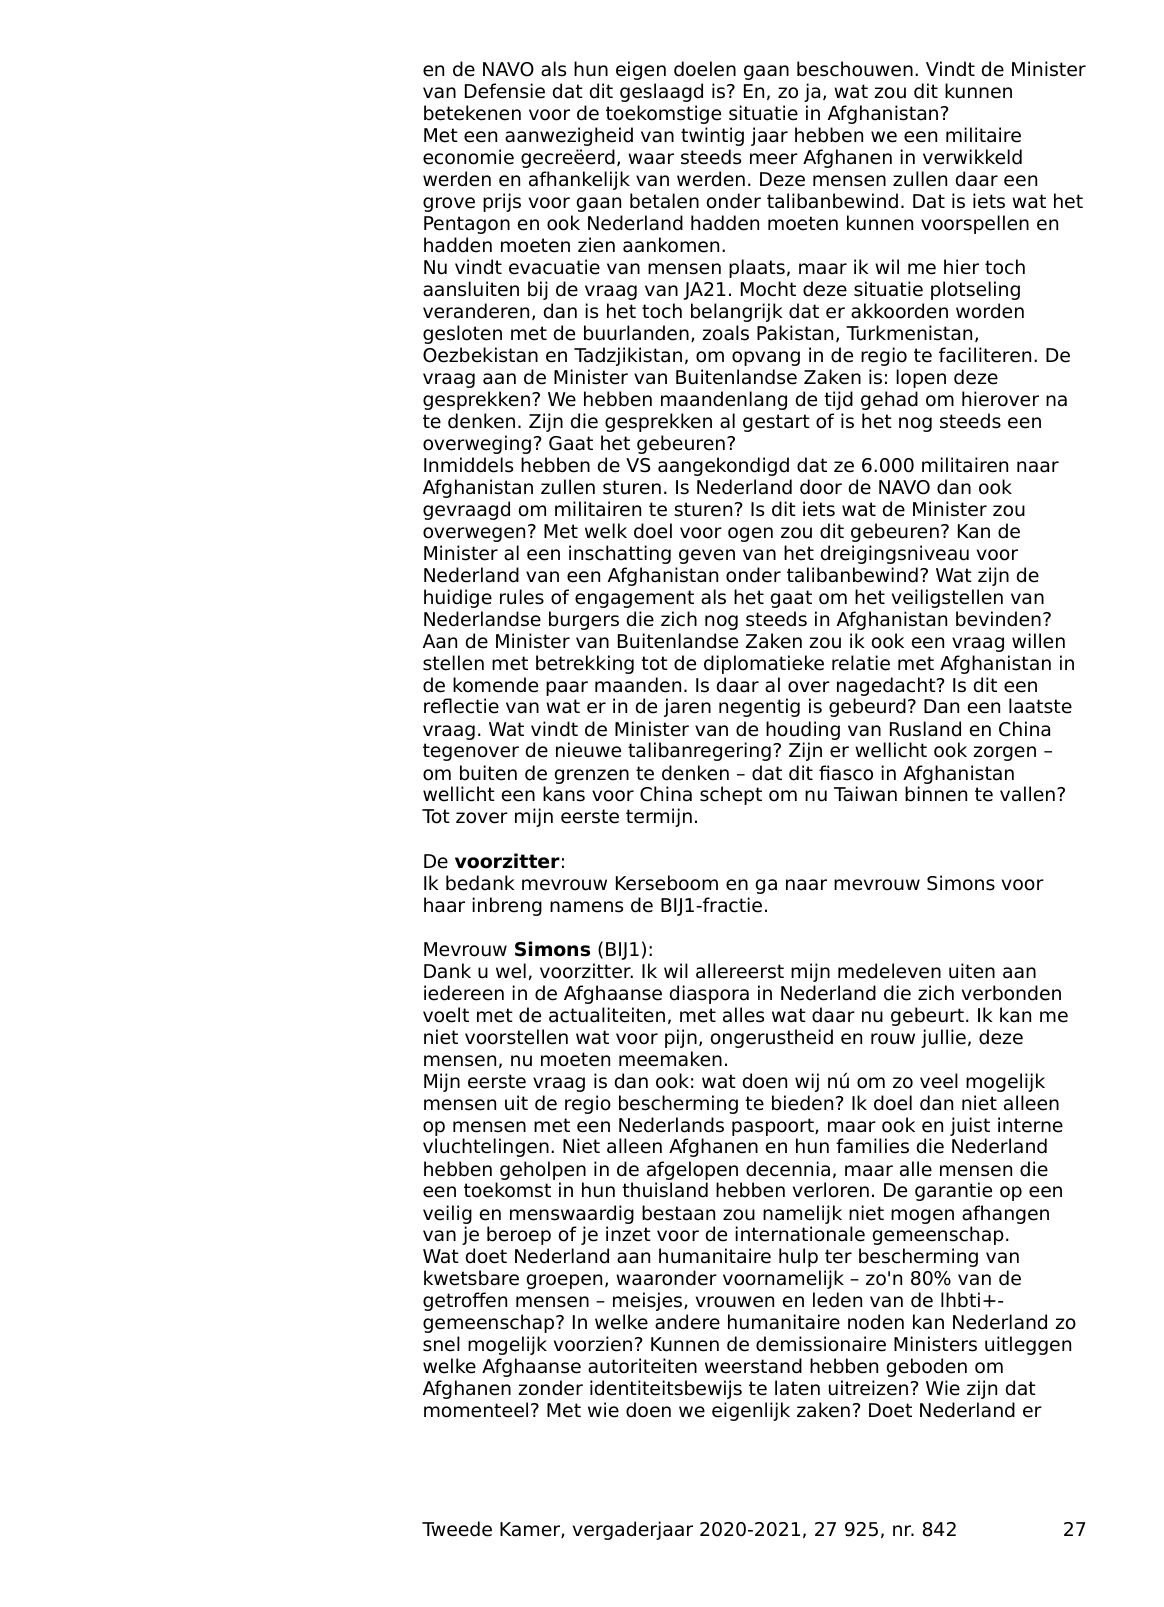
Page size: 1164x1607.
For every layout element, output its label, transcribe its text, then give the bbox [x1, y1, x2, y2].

text Mevrouw Simons (BIJ1): [422, 939, 1087, 961]
text Wat doet Nederland aan humanitaire hulp ter bescherming van kwetsbare groepen, waaronder voornamelijk – zo'n 80% van de getroffen mensen – meisjes, vrouwen en leden van de lhbti+-gemeenschap? In welke andere humanitaire noden kan Nederland zo snel mogelijk voorzien? Kunnen de demissionaire Ministers uitleggen welke Afghaanse autoriteiten weerstand hebben geboden om Afghanen zonder identiteitsbewijs te laten uitreizen? Wie zijn dat momenteel? Met wie doen we eigenlijk zaken? Doet Nederland er [422, 1246, 1087, 1422]
text Nu vindt evacuatie van mensen plaats, maar ik wil me hier toch aansluiten bij de vraag van JA21. Mocht deze situatie plotseling veranderen, dan is het toch belangrijk dat er akkoorden worden gesloten met de buurlanden, zoals Pakistan, Turkmenistan, Oezbekistan en Tadzjikistan, om opvang in de regio te faciliteren. De vraag aan de Minister van Buitenlandse Zaken is: lopen deze gesprekken? We hebben maandenlang de tijd gehad om hierover na te denken. Zijn die gesprekken al gestart of is het nog steeds een overweging? Gaat het gebeuren? [422, 257, 1087, 455]
text Tot zover mijn eerste termijn. [422, 806, 1087, 828]
text Ik bedank mevrouw Kerseboom en ga naar mevrouw Simons voor haar inbreng namens de BIJ1-fractie. [422, 872, 1087, 916]
text Aan de Minister van Buitenlandse Zaken zou ik ook een vraag willen stellen met betrekking tot de diplomatieke relatie met Afghanistan in de komende paar maanden. Is daar al over nagedacht? Is dit een reflectie van wat er in de jaren negentig is gebeurd? Dan een laatste vraag. Wat vindt de Minister van de houding van Rusland en China tegenover de nieuwe talibanregering? Zijn er wellicht ook zorgen – om buiten de grenzen te denken – dat dit fiasco in Afghanistan wellicht een kans voor China schept om nu Taiwan binnen te vallen? [422, 631, 1087, 806]
text De voorzitter: [422, 851, 1087, 872]
text Inmiddels hebben de VS aangekondigd dat ze 6.000 militairen naar Afghanistan zullen sturen. Is Nederland door de NAVO dan ook gevraagd om militairen te sturen? Is dit iets wat de Minister zou overwegen? Met welk doel voor ogen zou dit gebeuren? Kan de Minister al een inschatting geven van het dreigingsniveau voor Nederland van een Afghanistan onder talibanbewind? Wat zijn de huidige rules of engagement als het gaat om het veiligstellen van Nederlandse burgers die zich nog steeds in Afghanistan bevinden? [422, 455, 1087, 631]
text Mijn eerste vraag is dan ook: wat doen wij nú om zo veel mogelijk mensen uit de regio bescherming te bieden? Ik doel dan niet alleen op mensen met een Nederlands paspoort, maar ook en juist interne vluchtelingen. Niet alleen Afghanen en hun families die Nederland hebben geholpen in de afgelopen decennia, maar alle mensen die een toekomst in hun thuisland hebben verloren. De garantie op een veilig en menswaardig bestaan zou namelijk niet mogen afhangen van je beroep of je inzet voor de internationale gemeenschap. [422, 1071, 1087, 1246]
text Met een aanwezigheid van twintig jaar hebben we een militaire economie gecreëerd, waar steeds meer Afghanen in verwikkeld werden en afhankelijk van werden. Deze mensen zullen daar een grove prijs voor gaan betalen onder talibanbewind. Dat is iets wat het Pentagon en ook Nederland hadden moeten kunnen voorspellen en hadden moeten zien aankomen. [422, 125, 1087, 257]
text Dank u wel, voorzitter. Ik wil allereerst mijn medeleven uiten aan iedereen in de Afghaanse diaspora in Nederland die zich verbonden voelt met de actualiteiten, met alles wat daar nu gebeurt. Ik kan me niet voorstellen wat voor pijn, ongerustheid en rouw jullie, deze mensen, nu moeten meemaken. [422, 961, 1087, 1071]
text en de NAVO als hun eigen doelen gaan beschouwen. Vindt de Minister van Defensie dat dit geslaagd is? En, zo ja, wat zou dit kunnen betekenen voor de toekomstige situatie in Afghanistan? [422, 59, 1087, 125]
